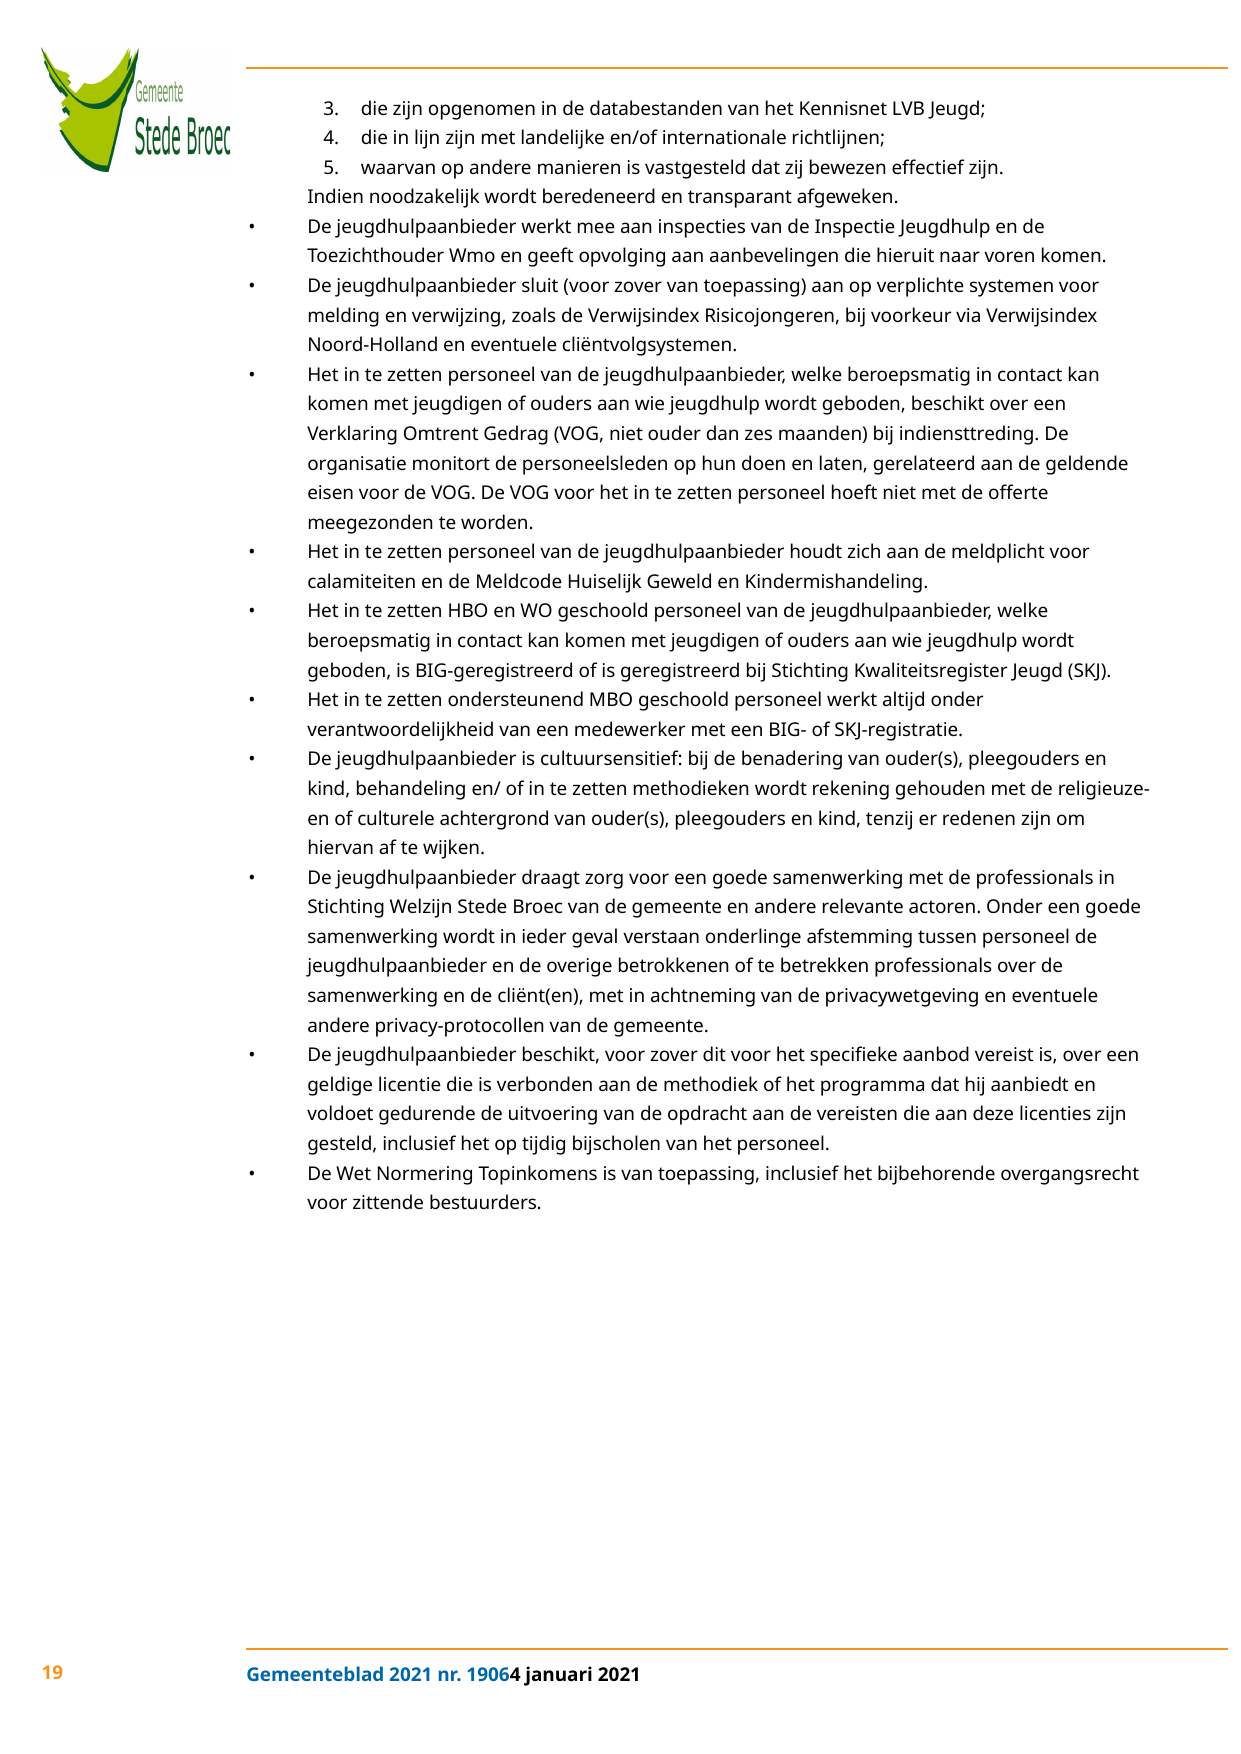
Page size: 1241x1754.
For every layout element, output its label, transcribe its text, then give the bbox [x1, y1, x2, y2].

list De jeugdhulpaanbieder beschikt, voor zover dit voor het specifieke aanbod vereist is, over een geldige licentie die is verbonden aan de methodiek of het programma dat hij aanbiedt en voldoet gedurende de uitvoering van de opdracht aan de vereisten die aan deze licenties zijn gesteld, inclusief het op tijdig bijscholen van het personeel. [248, 1041, 1152, 1156]
list Het in te zetten ondersteunend MBO geschoold personeel werkt altijd onder verantwoordelijkheid van een medewerker met een BIG- of SKJ-registratie. [248, 686, 1152, 742]
list De jeugdhulpaanbieder draagt zorg voor een goede samenwerking met de professionals in Stichting Welzijn Stede Broec van de gemeente en andere relevante actoren. Onder een goede samenwerking wordt in ieder geval verstaan onderlinge afstemming tussen personeel de jeugdhulpaanbieder en de overige betrokkenen of te betrekken professionals over de samenwerking en de cliënt(en), met in achtneming van de privacywetgeving en eventuele andere privacy-protocollen van de gemeente. [248, 864, 1152, 1038]
list Het in te zetten HBO en WO geschoold personeel van de jeugdhulpaanbieder, welke beroepsmatig in contact kan komen met jeugdigen of ouders aan wie jeugdhulp wordt geboden, is BIG-geregistreerd of is geregistreerd bij Stichting Kwaliteitsregister Jeugd (SKJ). [248, 598, 1152, 683]
list De jeugdhulpaanbieder is cultuursensitief: bij de benadering van ouder(s), pleegouders en kind, behandeling en/ of in te zetten methodieken wordt rekening gehouden met de religieuze- en of culturele achtergrond van ouder(s), pleegouders en kind, tenzij er redenen zijn om hiervan af te wijken. [248, 746, 1152, 860]
list De Wet Normering Topinkomens is van toepassing, inclusief het bijbehorende overgangsrecht voor zittende bestuurders. [248, 1160, 1152, 1215]
list De jeugdhulpaanbieder werkt mee aan inspecties van de Inspectie Jeugdhulp en de Toezichthouder Wmo en geeft opvolging aan aanbevelingen die hieruit naar voren komen. [248, 213, 1152, 268]
picture [41, 47, 231, 172]
list die zijn opgenomen in de databestanden van het Kennisnet LVB Jeugd; [323, 95, 1152, 121]
list die in lijn zijn met landelijke en/of internationale richtlijnen; [323, 124, 1152, 150]
list waarvan op andere manieren is vastgesteld dat zij bewezen effectief zijn. [323, 154, 1152, 180]
list Het in te zetten personeel van de jeugdhulpaanbieder houdt zich aan de meldplicht voor calamiteiten en de Meldcode Huiselijk Geweld en Kindermishandeling. [248, 538, 1152, 594]
list De jeugdhulpaanbieder sluit (voor zover van toepassing) aan op verplichte systemen voor melding en verwijzing, zoals de Verwijsindex Risicojongeren, bij voorkeur via Verwijsindex Noord-Holland en eventuele cliëntvolgsystemen. [248, 272, 1152, 357]
list Het in te zetten personeel van de jeugdhulpaanbieder, welke beroepsmatig in contact kan komen met jeugdigen of ouders aan wie jeugdhulp wordt geboden, beschikt over een Verklaring Omtrent Gedrag (VOG, niet ouder dan zes maanden) bij indiensttreding. De organisatie monitort de personeelsleden op hun doen en laten, gerelateerd aan de geldende eisen voor de VOG. De VOG voor het in te zetten personeel hoeft niet met de offerte meegezonden te worden. [248, 361, 1152, 535]
list Indien noodzakelijk wordt beredeneerd en transparant afgeweken. [248, 183, 1152, 209]
